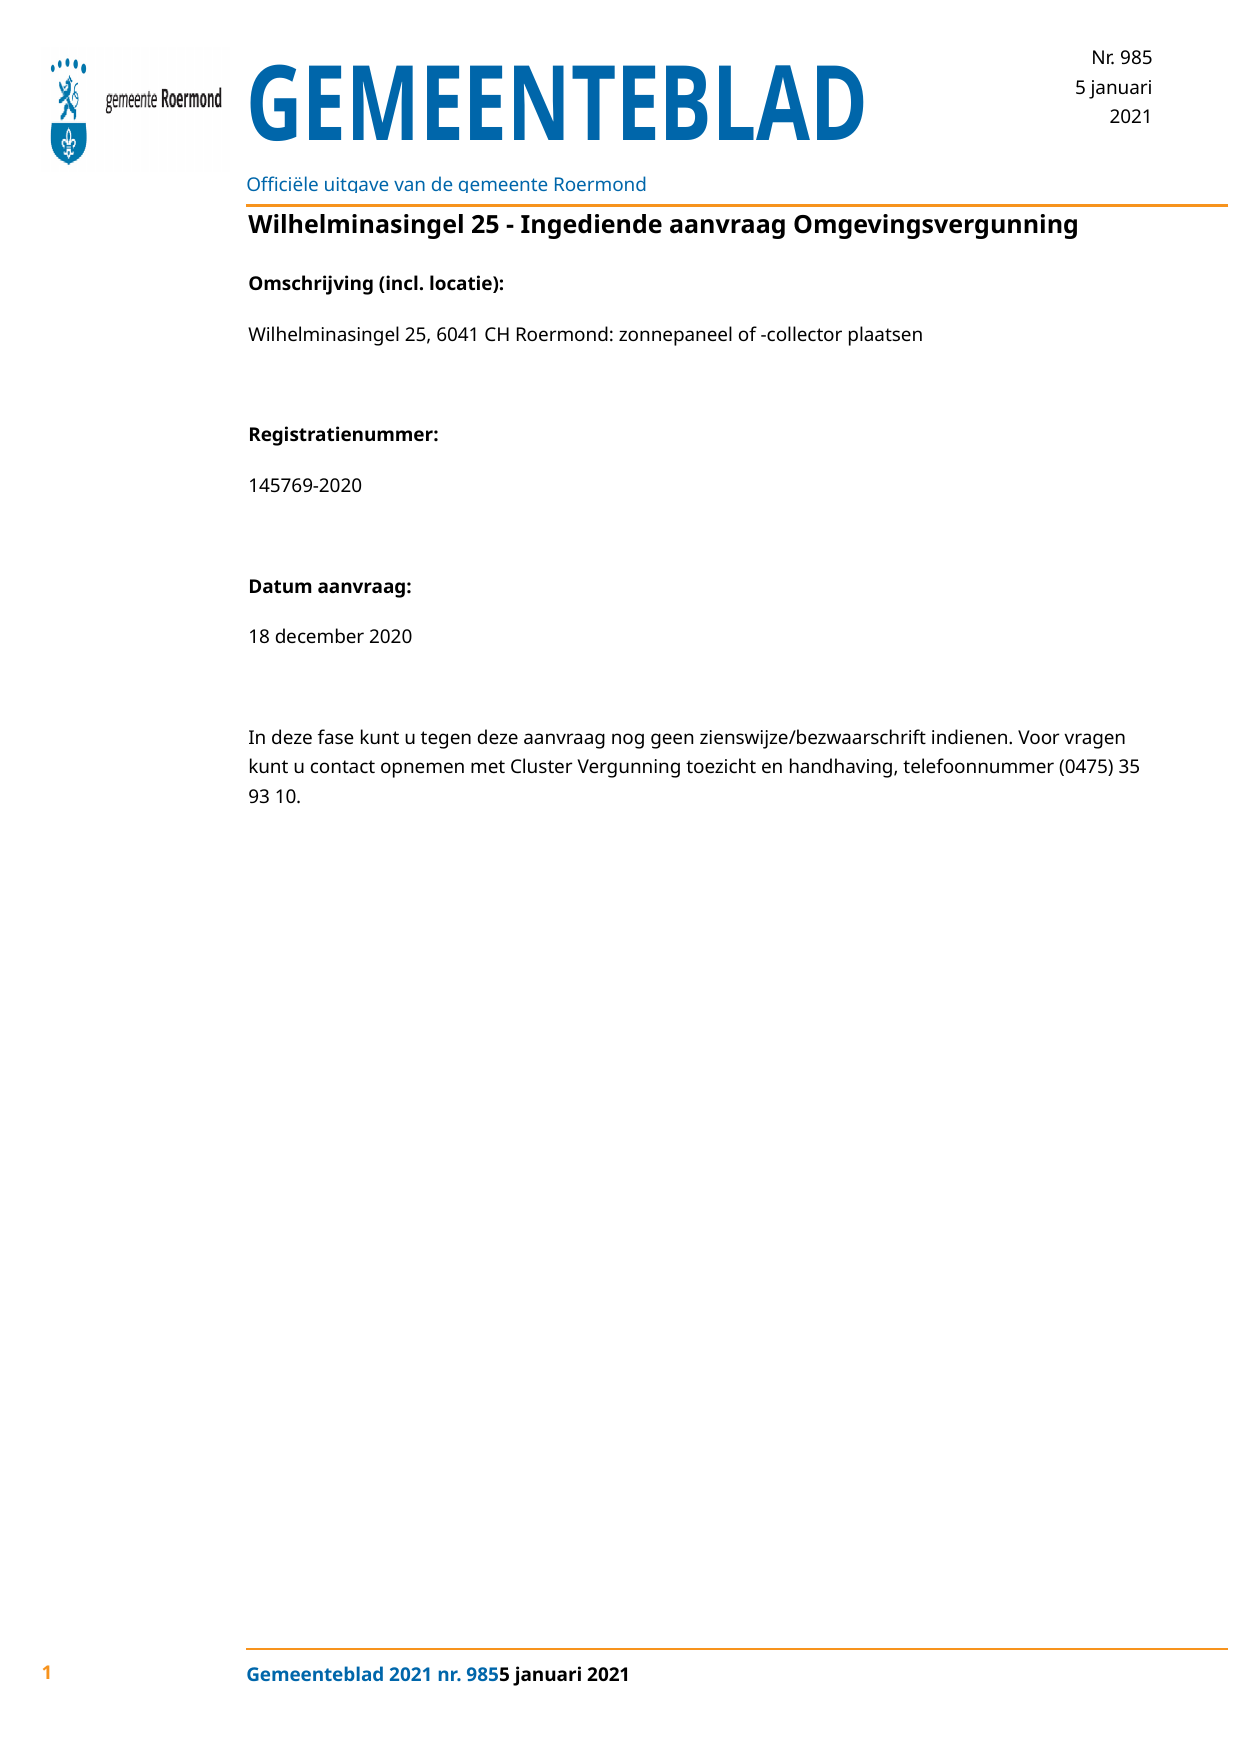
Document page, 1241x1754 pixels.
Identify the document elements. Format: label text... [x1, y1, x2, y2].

text In deze fase kunt u tegen deze aanvraag nog geen zienswijze/bezwaarschrift indienen. Voor vragen kunt u contact opnemen met Cluster Vergunning toezicht en handhaving, telefoonnummer (0475) 35 93 10. [248, 724, 1152, 809]
text 145769-2020 [248, 472, 1152, 498]
text 18 december 2020 [248, 623, 1152, 649]
text Registratienummer: [248, 422, 1152, 447]
text Datum aanvraag: [248, 573, 1152, 598]
text Wilhelminasingel 25, 6041 CH Roermond: zonnepaneel of -collector plaatsen [248, 321, 1152, 346]
text Omschrijving (incl. locatie): [248, 270, 1152, 296]
picture [41, 47, 231, 172]
text Wilhelminasingel 25 - Ingediende aanvraag Omgevingsvergunning [248, 207, 1152, 241]
